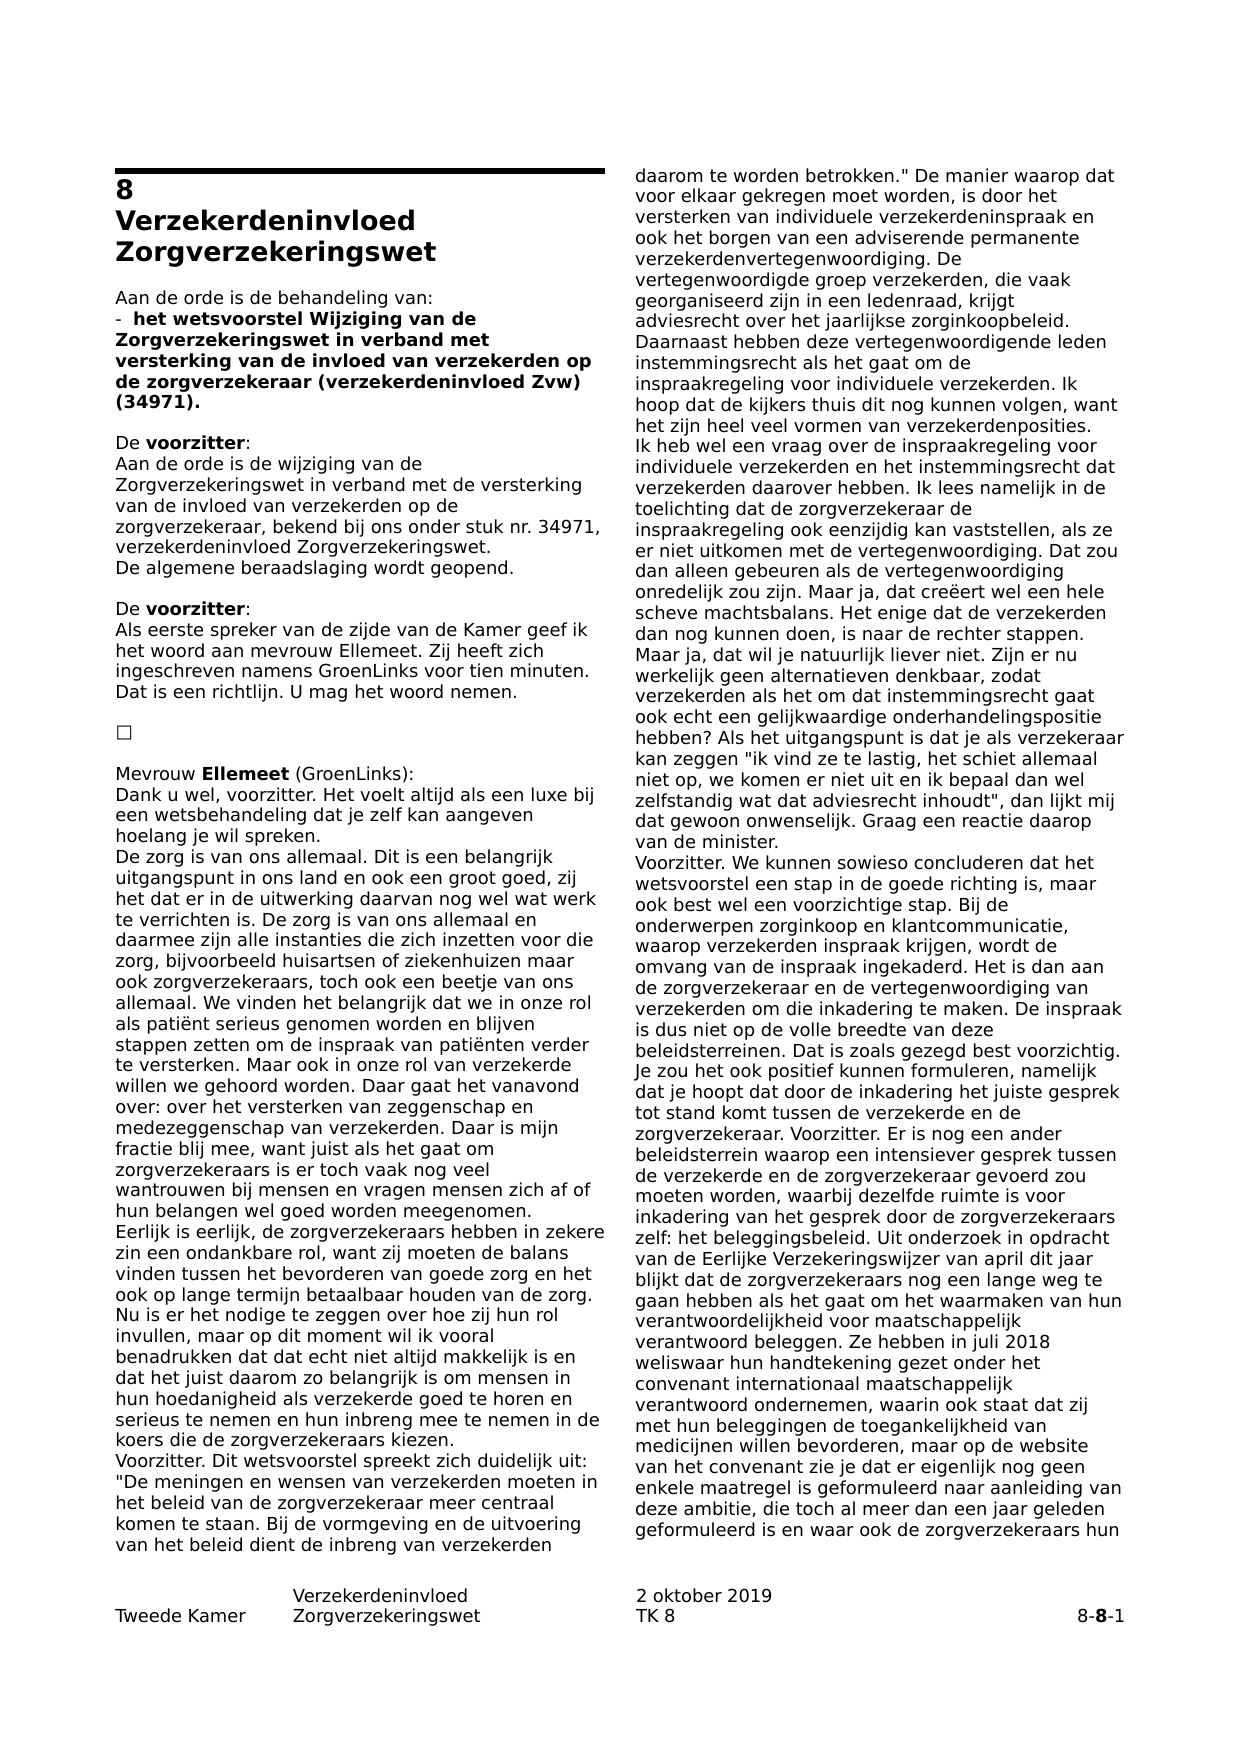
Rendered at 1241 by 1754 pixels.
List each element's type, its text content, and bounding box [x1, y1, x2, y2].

text Voorzitter. We kunnen sowieso concluderen dat het wetsvoorstel een stap in de goede richting is, maar ook best wel een voorzichtige stap. Bij de onderwerpen zorginkoop en klantcommunicatie, waarop verzekerden inspraak krijgen, wordt de omvang van de inspraak ingekaderd. Het is dan aan de zorgverzekeraar en de vertegenwoordiging van verzekerden om die inkadering te maken. De inspraak is dus niet op de volle breedte van deze beleidsterreinen. Dat is zoals gezegd best voorzichtig. Je zou het ook positief kunnen formuleren, namelijk dat je hoopt dat door de inkadering het juiste gesprek tot stand komt tussen de verzekerde en de zorgverzekeraar. Voorzitter. Er is nog een ander beleidsterrein waarop een intensiever gesprek tussen de verzekerde en de zorgverzekeraar gevoerd zou moeten worden, waarbij dezelfde ruimte is voor inkadering van het gesprek door de zorgverzekeraars zelf: het beleggingsbeleid. Uit onderzoek in opdracht van de Eerlijke Verzekeringswijzer van april dit jaar blijkt dat de zorgverzekeraars nog een lange weg te gaan hebben als het gaat om het waarmaken van hun verantwoordelijkheid voor maatschappelijk verantwoord beleggen. Ze hebben in juli 2018 weliswaar hun handtekening gezet onder het convenant internationaal maatschappelijk verantwoord ondernemen, waarin ook staat dat zij met hun beleggingen de toegankelijkheid van medicijnen willen bevorderen, maar op de website van het convenant zie je dat er eigenlijk nog geen enkele maatregel is geformuleerd naar aanleiding van deze ambitie, die toch al meer dan een jaar geleden geformuleerd is en waar ook de zorgverzekeraars hun [635, 853, 1125, 1540]
text Als eerste spreker van de zijde van de Kamer geef ik het woord aan mevrouw Ellemeet. Zij heeft zich ingeschreven namens GroenLinks voor tien minuten. Dat is een richtlijn. U mag het woord nemen. [115, 619, 605, 703]
text De voorzitter: [115, 599, 605, 619]
text De algemene beraadslaging wordt geopend. [115, 558, 605, 579]
title 8 Verzekerdeninvloed Zorgverzekeringswet [115, 174, 605, 268]
text daarom te worden betrokken." De manier waarop dat voor elkaar gekregen moet worden, is door het versterken van individuele verzekerdeninspraak en ook het borgen van een adviserende permanente verzekerdenvertegenwoordiging. De vertegenwoordigde groep verzekerden, die vaak georganiseerd zijn in een ledenraad, krijgt adviesrecht over het jaarlijkse zorginkoopbeleid. Daarnaast hebben deze vertegenwoordigende leden instemmingsrecht als het gaat om de inspraakregeling voor individuele verzekerden. Ik hoop dat de kijkers thuis dit nog kunnen volgen, want het zijn heel veel vormen van verzekerdenposities. [635, 165, 1125, 436]
text De voorzitter: [115, 433, 605, 454]
text Ik heb wel een vraag over de inspraakregeling voor individuele verzekerden en het instemmingsrecht dat verzekerden daarover hebben. Ik lees namelijk in de toelichting dat de zorgverzekeraar de inspraakregeling ook eenzijdig kan vaststellen, als ze er niet uitkomen met de vertegenwoordiging. Dat zou dan alleen gebeuren als de vertegenwoordiging onredelijk zou zijn. Maar ja, dat creëert wel een hele scheve machtsbalans. Het enige dat de verzekerden dan nog kunnen doen, is naar de rechter stappen. Maar ja, dat wil je natuurlijk liever niet. Zijn er nu werkelijk geen alternatieven denkbaar, zodat verzekerden als het om dat instemmingsrecht gaat ook echt een gelijkwaardige onderhandelingspositie hebben? Als het uitgangspunt is dat je als verzekeraar kan zeggen "ik vind ze te lastig, het schiet allemaal niet op, we komen er niet uit en ik bepaal dan wel zelfstandig wat dat adviesrecht inhoudt", dan lijkt mij dat gewoon onwenselijk. Graag een reactie daarop van de minister. [635, 436, 1125, 853]
text Mevrouw Ellemeet (GroenLinks): [115, 764, 605, 784]
text Dank u wel, voorzitter. Het voelt altijd als een luxe bij een wetsbehandeling dat je zelf kan aangeven hoelang je wil spreken. [115, 784, 605, 847]
list het wetsvoorstel Wijziging van de Zorgverzekeringswet in verband met versterking van de invloed van verzekerden op de zorgverzekeraar (verzekerdeninvloed Zvw) (34971). [115, 309, 605, 413]
text De zorg is van ons allemaal. Dit is een belangrijk uitgangspunt in ons land en ook een groot goed, zij het dat er in de uitwerking daarvan nog wel wat werk te verrichten is. De zorg is van ons allemaal en daarmee zijn alle instanties die zich inzetten voor die zorg, bijvoorbeeld huisartsen of ziekenhuizen maar ook zorgverzekeraars, toch ook een beetje van ons allemaal. We vinden het belangrijk dat we in onze rol als patiënt serieus genomen worden en blijven stappen zetten om de inspraak van patiënten verder te versterken. Maar ook in onze rol van verzekerde willen we gehoord worden. Daar gaat het vanavond over: over het versterken van zeggenschap en medezeggenschap van verzekerden. Daar is mijn fractie blij mee, want juist als het gaat om zorgverzekeraars is er toch vaak nog veel wantrouwen bij mensen en vragen mensen zich af of hun belangen wel goed worden meegenomen. [115, 847, 605, 1222]
text ⬜ [115, 723, 605, 744]
text Aan de orde is de behandeling van: [115, 288, 605, 309]
text Voorzitter. Dit wetsvoorstel spreekt zich duidelijk uit: "De meningen en wensen van verzekerden moeten in het beleid van de zorgverzekeraar meer centraal komen te staan. Bij de vormgeving en de uitvoering van het beleid dient de inbreng van verzekerden [115, 1451, 605, 1555]
text Aan de orde is de wijziging van de Zorgverzekeringswet in verband met de versterking van de invloed van verzekerden op de zorgverzekeraar, bekend bij ons onder stuk nr. 34971, verzekerdeninvloed Zorgverzekeringswet. [115, 454, 605, 558]
text Eerlijk is eerlijk, de zorgverzekeraars hebben in zekere zin een ondankbare rol, want zij moeten de balans vinden tussen het bevorderen van goede zorg en het ook op lange termijn betaalbaar houden van de zorg. Nu is er het nodige te zeggen over hoe zij hun rol invullen, maar op dit moment wil ik vooral benadrukken dat dat echt niet altijd makkelijk is en dat het juist daarom zo belangrijk is om mensen in hun hoedanigheid als verzekerde goed te horen en serieus te nemen en hun inbreng mee te nemen in de koers die de zorgverzekeraars kiezen. [115, 1222, 605, 1451]
